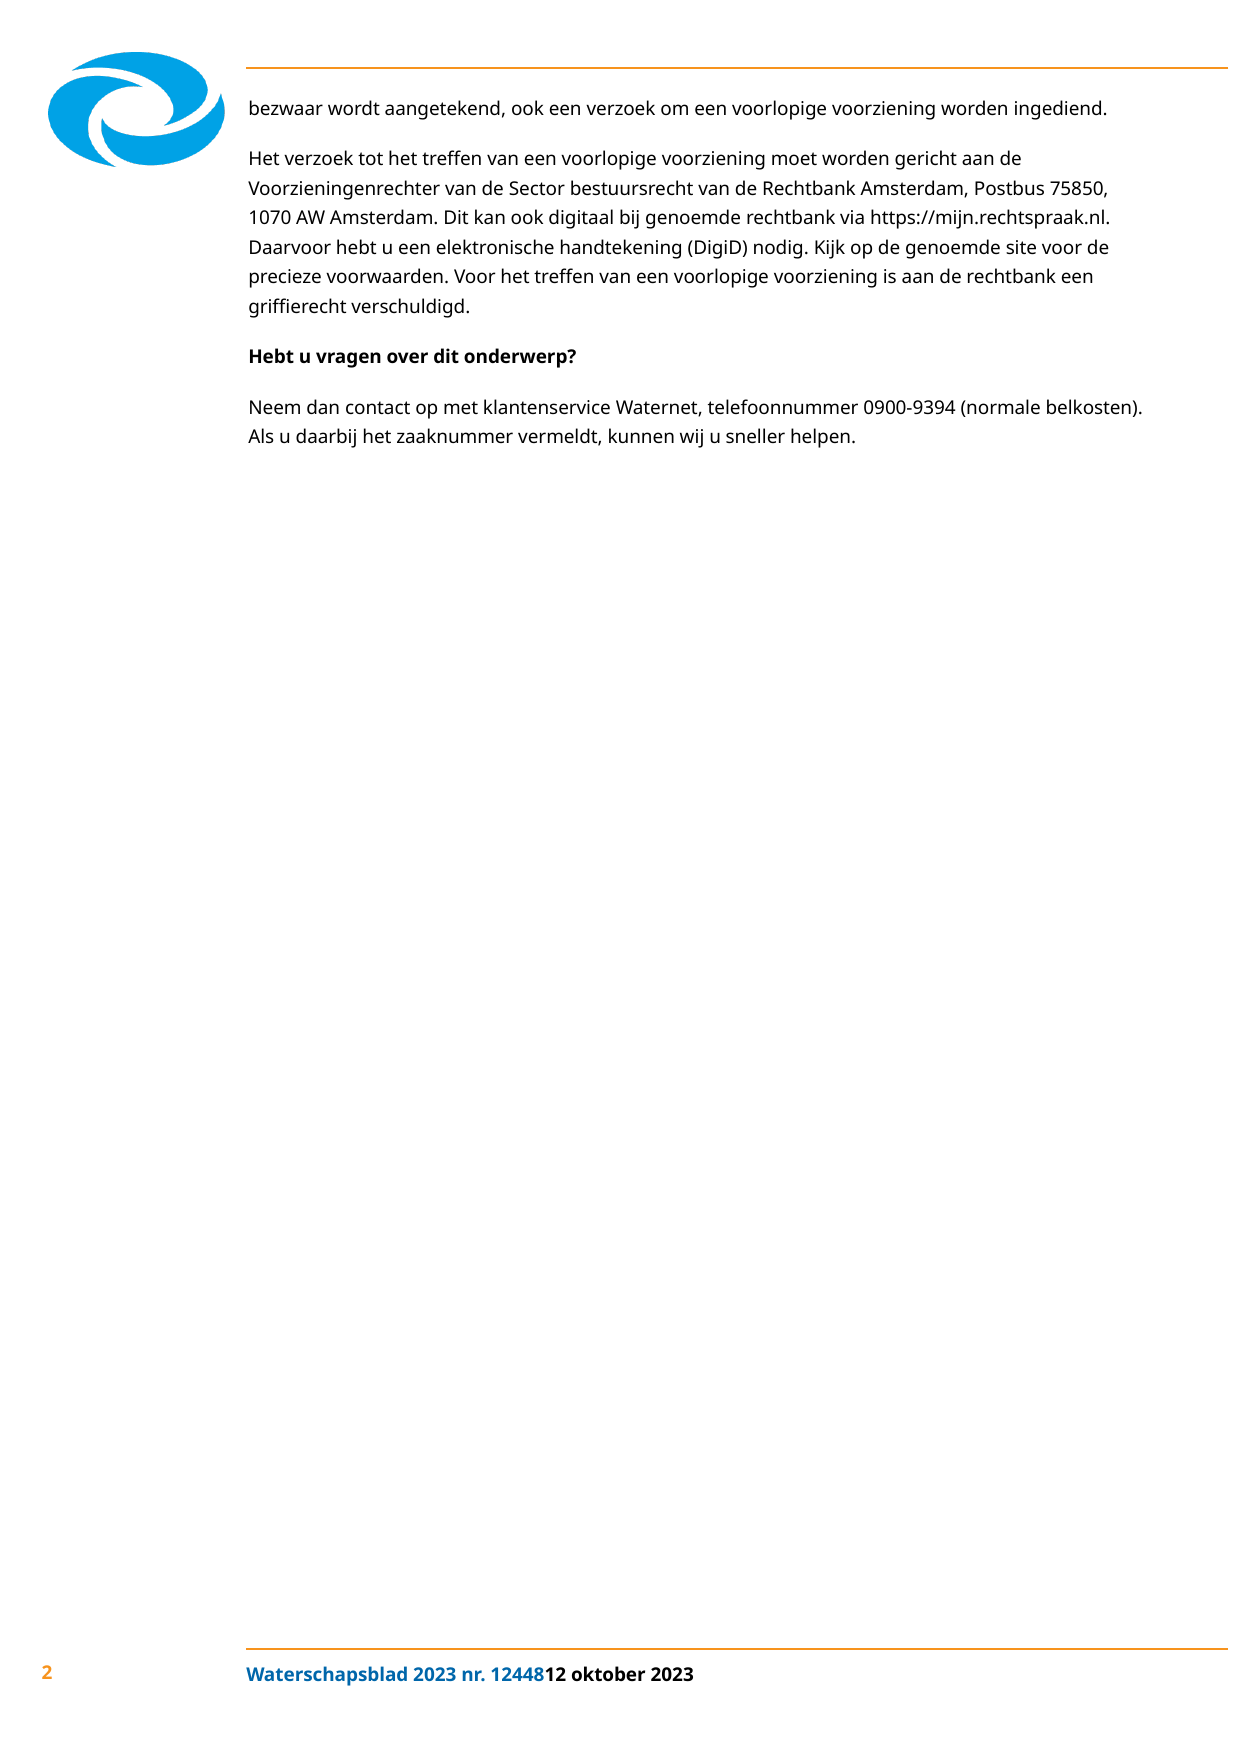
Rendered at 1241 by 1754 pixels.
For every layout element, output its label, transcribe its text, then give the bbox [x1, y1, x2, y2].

text bezwaar wordt aangetekend, ook een verzoek om een voorlopige voorziening worden ingediend. [248, 95, 1152, 121]
picture [41, 47, 231, 172]
text Hebt u vragen over dit onderwerp? [248, 343, 1152, 369]
text Het verzoek tot het treffen van een voorlopige voorziening moet worden gericht aan de Voorzieningenrechter van de Sector bestuursrecht van de Rechtbank Amsterdam, Postbus 75850, 1070 AW Amsterdam. Dit kan ook digitaal bij genoemde rechtbank via https://mijn.rechtspraak.nl. Daarvoor hebt u een elektronische handtekening (DigiD) nodig. Kijk op de genoemde site voor de precieze voorwaarden. Voor het treffen van een voorlopige voorziening is aan de rechtbank een griffierecht verschuldigd. [248, 145, 1152, 319]
text Neem dan contact op met klantenservice Waternet, telefoonnummer 0900-9394 (normale belkosten). Als u daarbij het zaaknummer vermeldt, kunnen wij u sneller helpen. [248, 394, 1152, 449]
